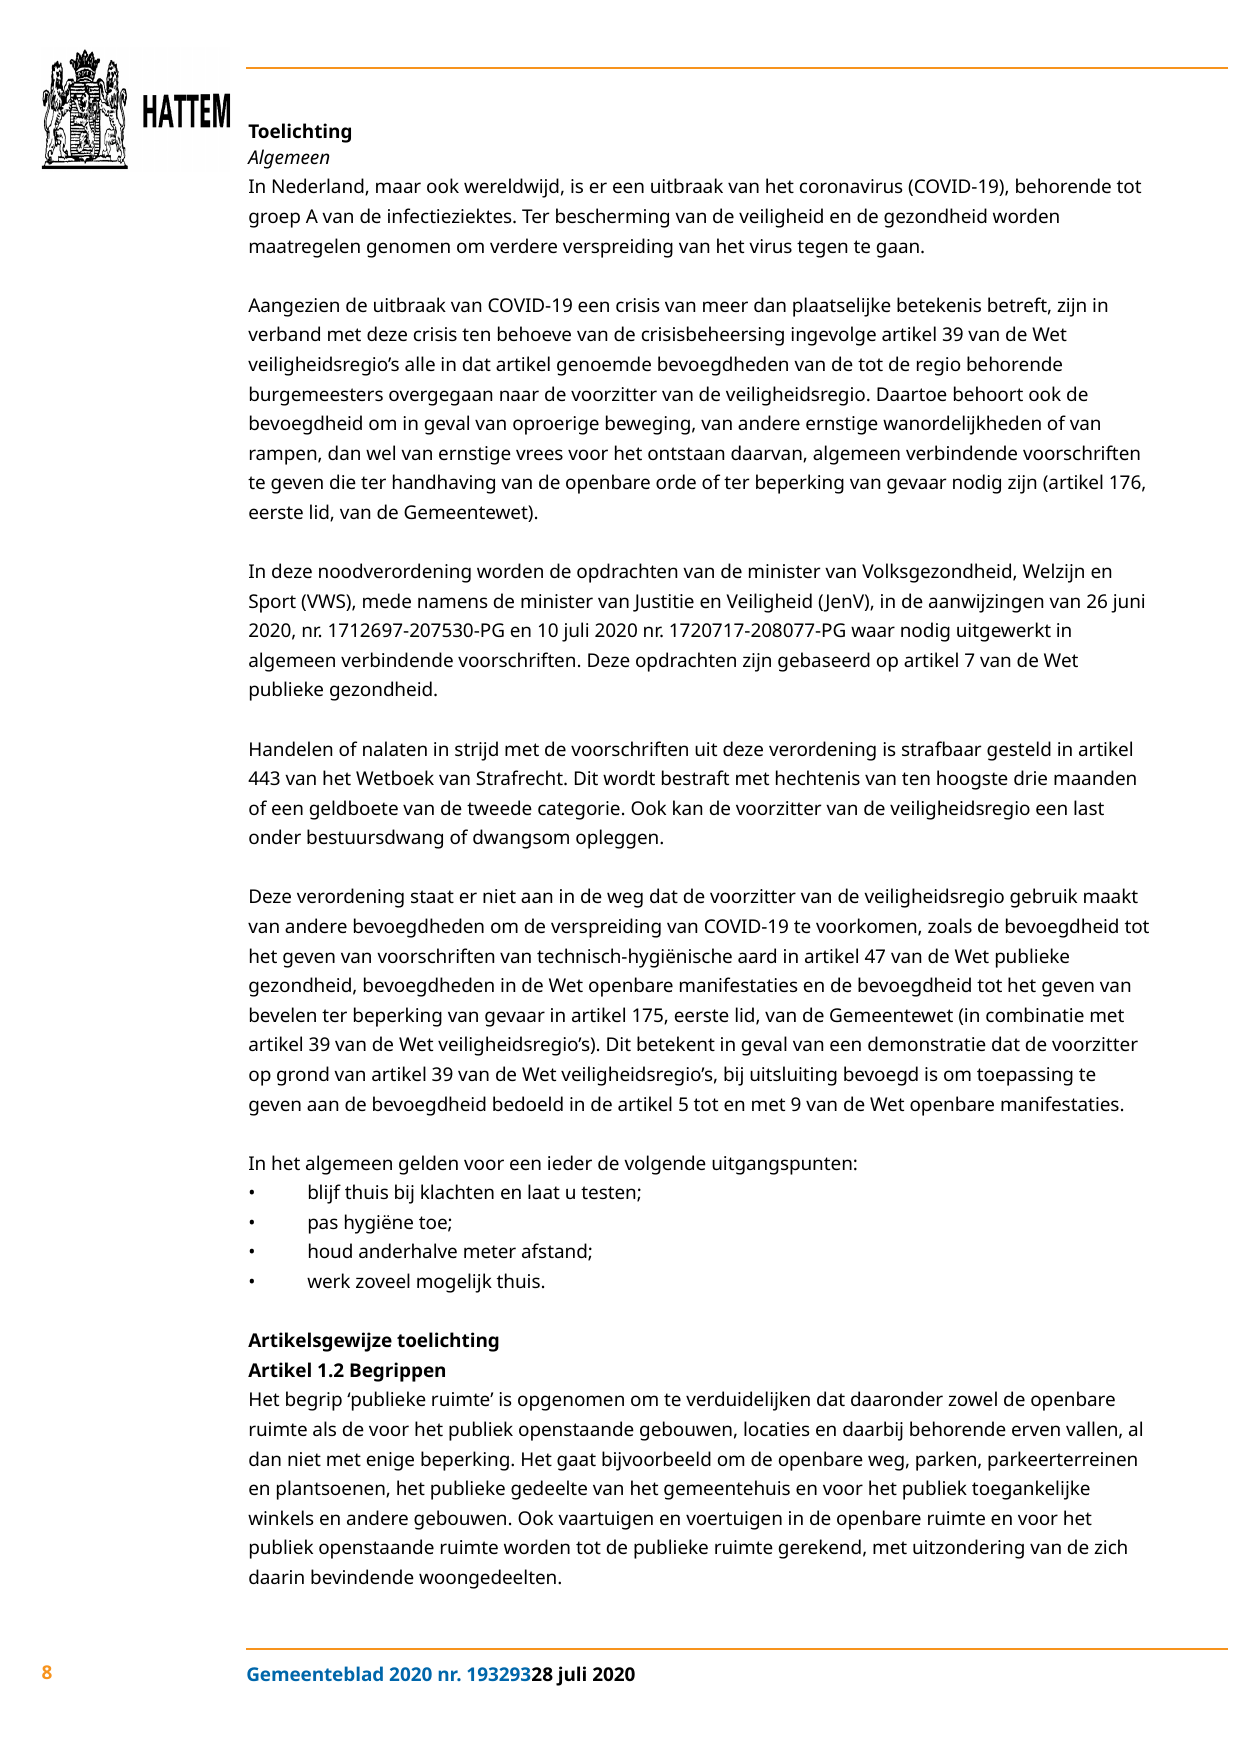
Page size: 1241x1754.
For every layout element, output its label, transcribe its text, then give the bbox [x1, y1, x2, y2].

list houd anderhalve meter afstand; [248, 1239, 1152, 1264]
text In Nederland, maar ook wereldwijd, is er een uitbraak van het coronavirus (COVID-19), behorende tot groep A van de infectieziektes. Ter bescherming van de veiligheid en de gezondheid worden maatregelen genomen om verdere verspreiding van het virus tegen te gaan. [248, 174, 1152, 259]
text Artikel 1.2 Begrippen [248, 1357, 1152, 1383]
text Algemeen [248, 144, 1152, 170]
text Toelichting [248, 116, 1152, 144]
text Artikelsgewijze toelichting [248, 1327, 1152, 1353]
list pas hygiëne toe; [248, 1209, 1152, 1235]
text Handelen of nalaten in strijd met de voorschriften uit deze verordening is strafbaar gesteld in artikel 443 van het Wetboek van Strafrecht. Dit wordt bestraft met hechtenis van ten hoogste drie maanden of een geldboete van de tweede categorie. Ook kan de voorzitter van de veiligheidsregio een last onder bestuursdwang of dwangsom opleggen. [248, 736, 1152, 850]
text In deze noodverordening worden de opdrachten van de minister van Volksgezondheid, Welzijn en Sport (VWS), mede namens de minister van Justitie en Veiligheid (JenV), in de aanwijzingen van 26 juni 2020, nr. 1712697-207530-PG en 10 juli 2020 nr. 1720717-208077-PG waar nodig uitgewerkt in algemeen verbindende voorschriften. Deze opdrachten zijn gebaseerd op artikel 7 van de Wet publieke gezondheid. [248, 558, 1152, 702]
list blijf thuis bij klachten en laat u testen; [248, 1179, 1152, 1205]
list werk zoveel mogelijk thuis. [248, 1268, 1152, 1294]
text In het algemeen gelden voor een ieder de volgende uitgangspunten: [248, 1150, 1152, 1176]
text Aangezien de uitbraak van COVID-19 een crisis van meer dan plaatselijke betekenis betreft, zijn in verband met deze crisis ten behoeve van de crisisbeheersing ingevolge artikel 39 van de Wet veiligheidsregio’s alle in dat artikel genoemde bevoegdheden van de tot de regio behorende burgemeesters overgegaan naar de voorzitter van de veiligheidsregio. Daartoe behoort ook de bevoegdheid om in geval van oproerige beweging, van andere ernstige wanordelijkheden of van rampen, dan wel van ernstige vrees voor het ontstaan daarvan, algemeen verbindende voorschriften te geven die ter handhaving van de openbare orde of ter beperking van gevaar nodig zijn (artikel 176, eerste lid, van de Gemeentewet). [248, 292, 1152, 525]
text Het begrip ‘publieke ruimte’ is opgenomen om te verduidelijken dat daaronder zowel de openbare ruimte als de voor het publiek openstaande gebouwen, locaties en daarbij behorende erven vallen, al dan niet met enige beperking. Het gaat bijvoorbeeld om de openbare weg, parken, parkeerterreinen en plantsoenen, het publieke gedeelte van het gemeentehuis en voor het publiek toegankelijke winkels en andere gebouwen. Ook vaartuigen en voertuigen in de openbare ruimte en voor het publiek openstaande ruimte worden tot de publieke ruimte gerekend, met uitzondering van de zich daarin bevindende woongedeelten. [248, 1387, 1152, 1590]
text Deze verordening staat er niet aan in de weg dat de voorzitter van de veiligheidsregio gebruik maakt van andere bevoegdheden om de verspreiding van COVID-19 te voorkomen, zoals de bevoegdheid tot het geven van voorschriften van technisch-hygiënische aard in artikel 47 van de Wet publieke gezondheid, bevoegdheden in de Wet openbare manifestaties en de bevoegdheid tot het geven van bevelen ter beperking van gevaar in artikel 175, eerste lid, van de Gemeentewet (in combinatie met artikel 39 van de Wet veiligheidsregio’s). Dit betekent in geval van een demonstratie dat de voorzitter op grond van artikel 39 van de Wet veiligheidsregio’s, bij uitsluiting bevoegd is om toepassing te geven aan de bevoegdheid bedoeld in de artikel 5 tot en met 9 van de Wet openbare manifestaties. [248, 884, 1152, 1117]
picture [41, 47, 231, 172]
